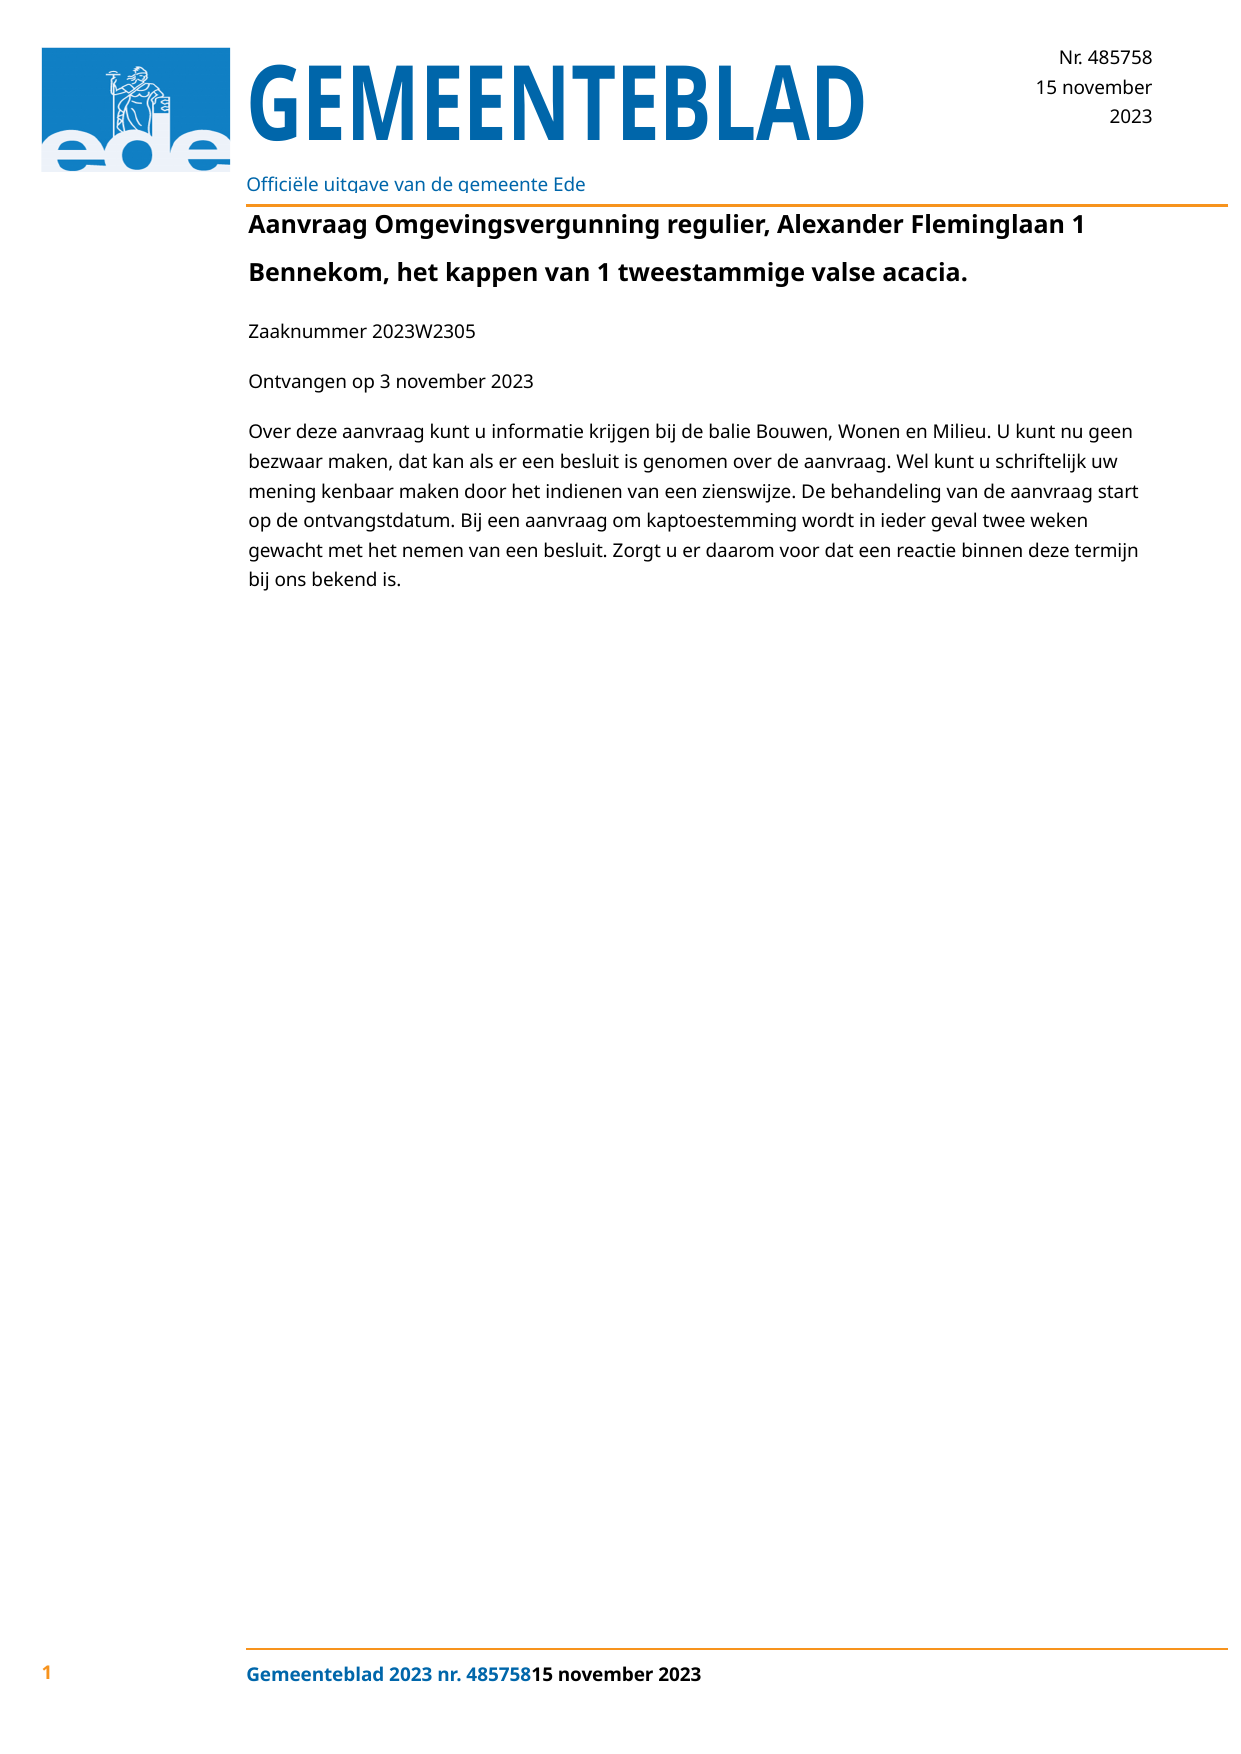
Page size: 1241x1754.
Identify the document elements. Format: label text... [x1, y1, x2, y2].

text Ontvangen op 3 november 2023 [248, 368, 1152, 394]
text Aanvraag Omgevingsvergunning regulier, Alexander Fleminglaan 1 Bennekom, het kappen van 1 tweestammige valse acacia. [248, 207, 1152, 288]
picture [41, 47, 231, 172]
text Over deze aanvraag kunt u informatie krijgen bij de balie Bouwen, Wonen en Milieu. U kunt nu geen bezwaar maken, dat kan als er een besluit is genomen over de aanvraag. Wel kunt u schriftelijk uw mening kenbaar maken door het indienen van een zienswijze. De behandeling van de aanvraag start op de ontvangstdatum. Bij een aanvraag om kaptoestemming wordt in ieder geval twee weken gewacht met het nemen van een besluit. Zorgt u er daarom voor dat een reactie binnen deze termijn bij ons bekend is. [248, 419, 1152, 592]
text Zaaknummer 2023W2305 [248, 318, 1152, 344]
